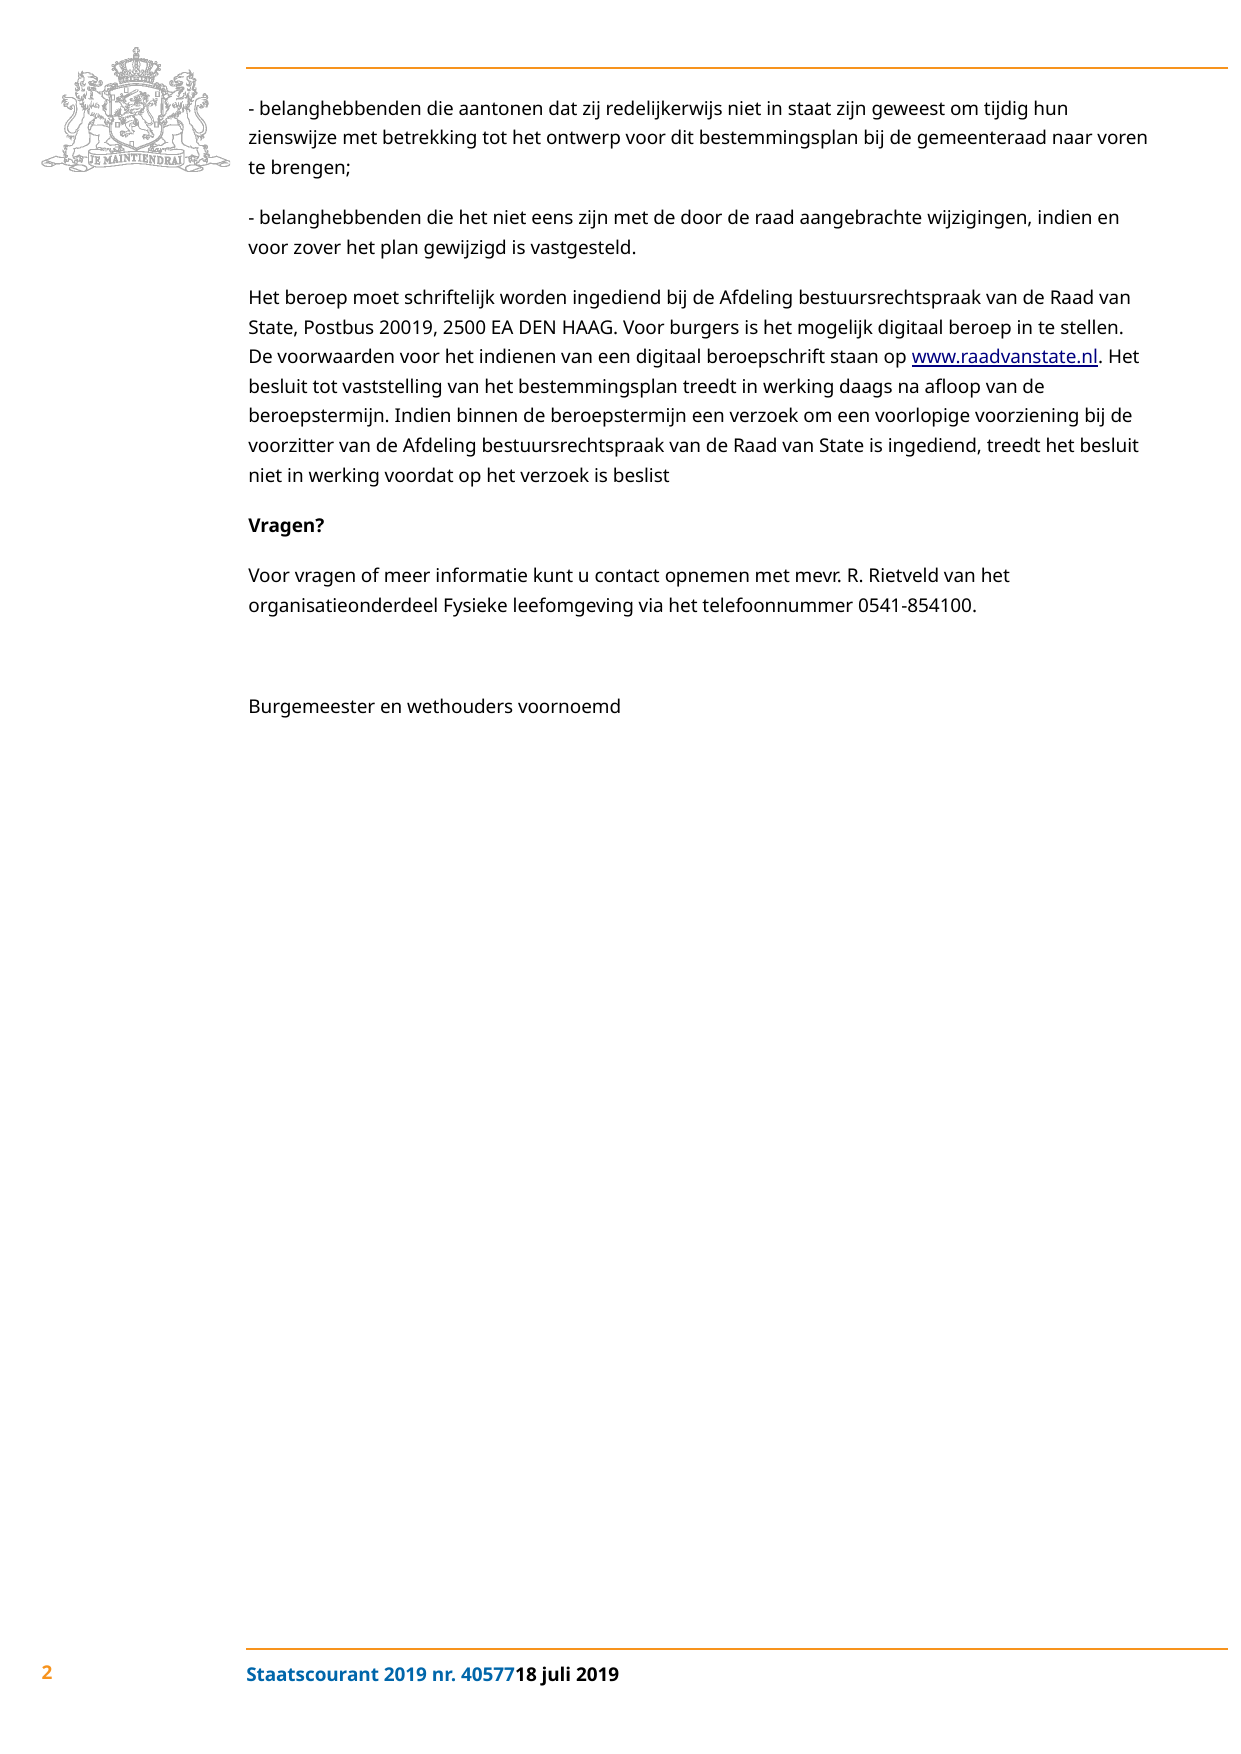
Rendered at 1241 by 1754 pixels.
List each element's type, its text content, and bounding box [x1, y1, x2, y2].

text - belanghebbenden die het niet eens zijn met de door de raad aangebrachte wijzigingen, indien en voor zover het plan gewijzigd is vastgesteld. [248, 204, 1152, 260]
text Het beroep moet schriftelijk worden ingediend bij de Afdeling bestuursrechtspraak van de Raad van State, Postbus 20019, 2500 EA DEN HAAG. Voor burgers is het mogelijk digitaal beroep in te stellen. De voorwaarden voor het indienen van een digitaal beroepschrift staan op www.raadvanstate.nl. Het besluit tot vaststelling van het bestemmingsplan treedt in werking daags na afloop van de beroepstermijn. Indien binnen de beroepstermijn een verzoek om een voorlopige voorziening bij de voorzitter van de Afdeling bestuursrechtspraak van de Raad van State is ingediend, treedt het besluit niet in werking voordat op het verzoek is beslist [248, 284, 1152, 488]
text Voor vragen of meer informatie kunt u contact opnemen met mevr. R. Rietveld van het organisatieonderdeel Fysieke leefomgeving via het telefoonnummer 0541-854100. [248, 563, 1152, 618]
text Burgemeester en wethouders voornoemd [248, 693, 1152, 719]
text - belanghebbenden die aantonen dat zij redelijkerwijs niet in staat zijn geweest om tijdig hun zienswijze met betrekking tot het ontwerp voor dit bestemmingsplan bij de gemeenteraad naar voren te brengen; [248, 95, 1152, 180]
text Vragen? [248, 512, 1152, 538]
picture [41, 47, 231, 172]
